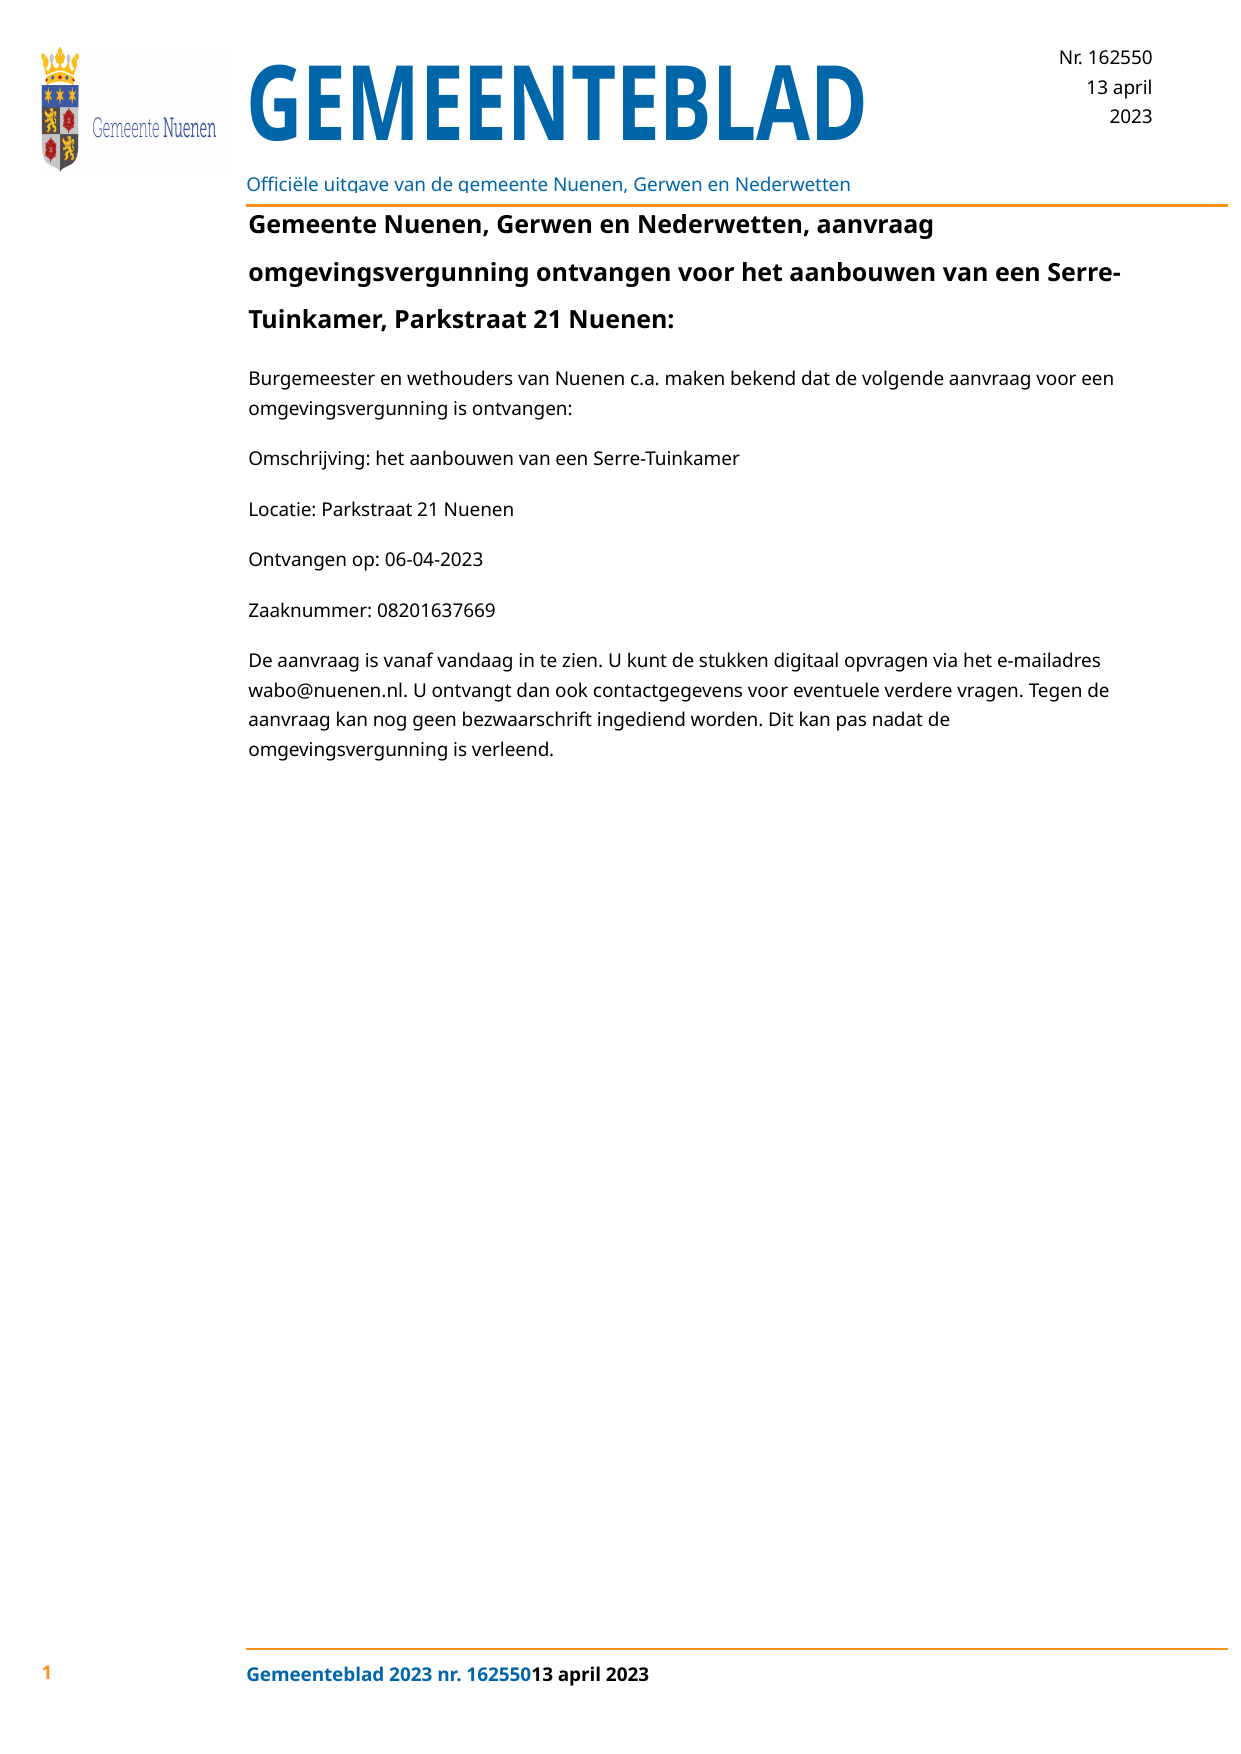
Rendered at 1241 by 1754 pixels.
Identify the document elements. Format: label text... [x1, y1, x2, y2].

text Gemeente Nuenen, Gerwen en Nederwetten, aanvraag omgevingsvergunning ontvangen voor het aanbouwen van een Serre-Tuinkamer, Parkstraat 21 Nuenen: [248, 207, 1152, 336]
text Ontvangen op: 06-04-2023 [248, 546, 1152, 572]
text Zaaknummer: 08201637669 [248, 597, 1152, 622]
text De aanvraag is vanaf vandaag in te zien. U kunt de stukken digitaal opvragen via het e-mailadres wabo@nuenen.nl. U ontvangt dan ook contactgegevens voor eventuele verdere vragen. Tegen de aanvraag kan nog geen bezwaarschrift ingediend worden. Dit kan pas nadat de omgevingsvergunning is verleend. [248, 647, 1152, 762]
picture [41, 47, 231, 172]
text Burgemeester en wethouders van Nuenen c.a. maken bekend dat de volgende aanvraag voor een omgevingsvergunning is ontvangen: [248, 366, 1152, 421]
text Locatie: Parkstraat 21 Nuenen [248, 496, 1152, 522]
text Omschrijving: het aanbouwen van een Serre-Tuinkamer [248, 446, 1152, 471]
